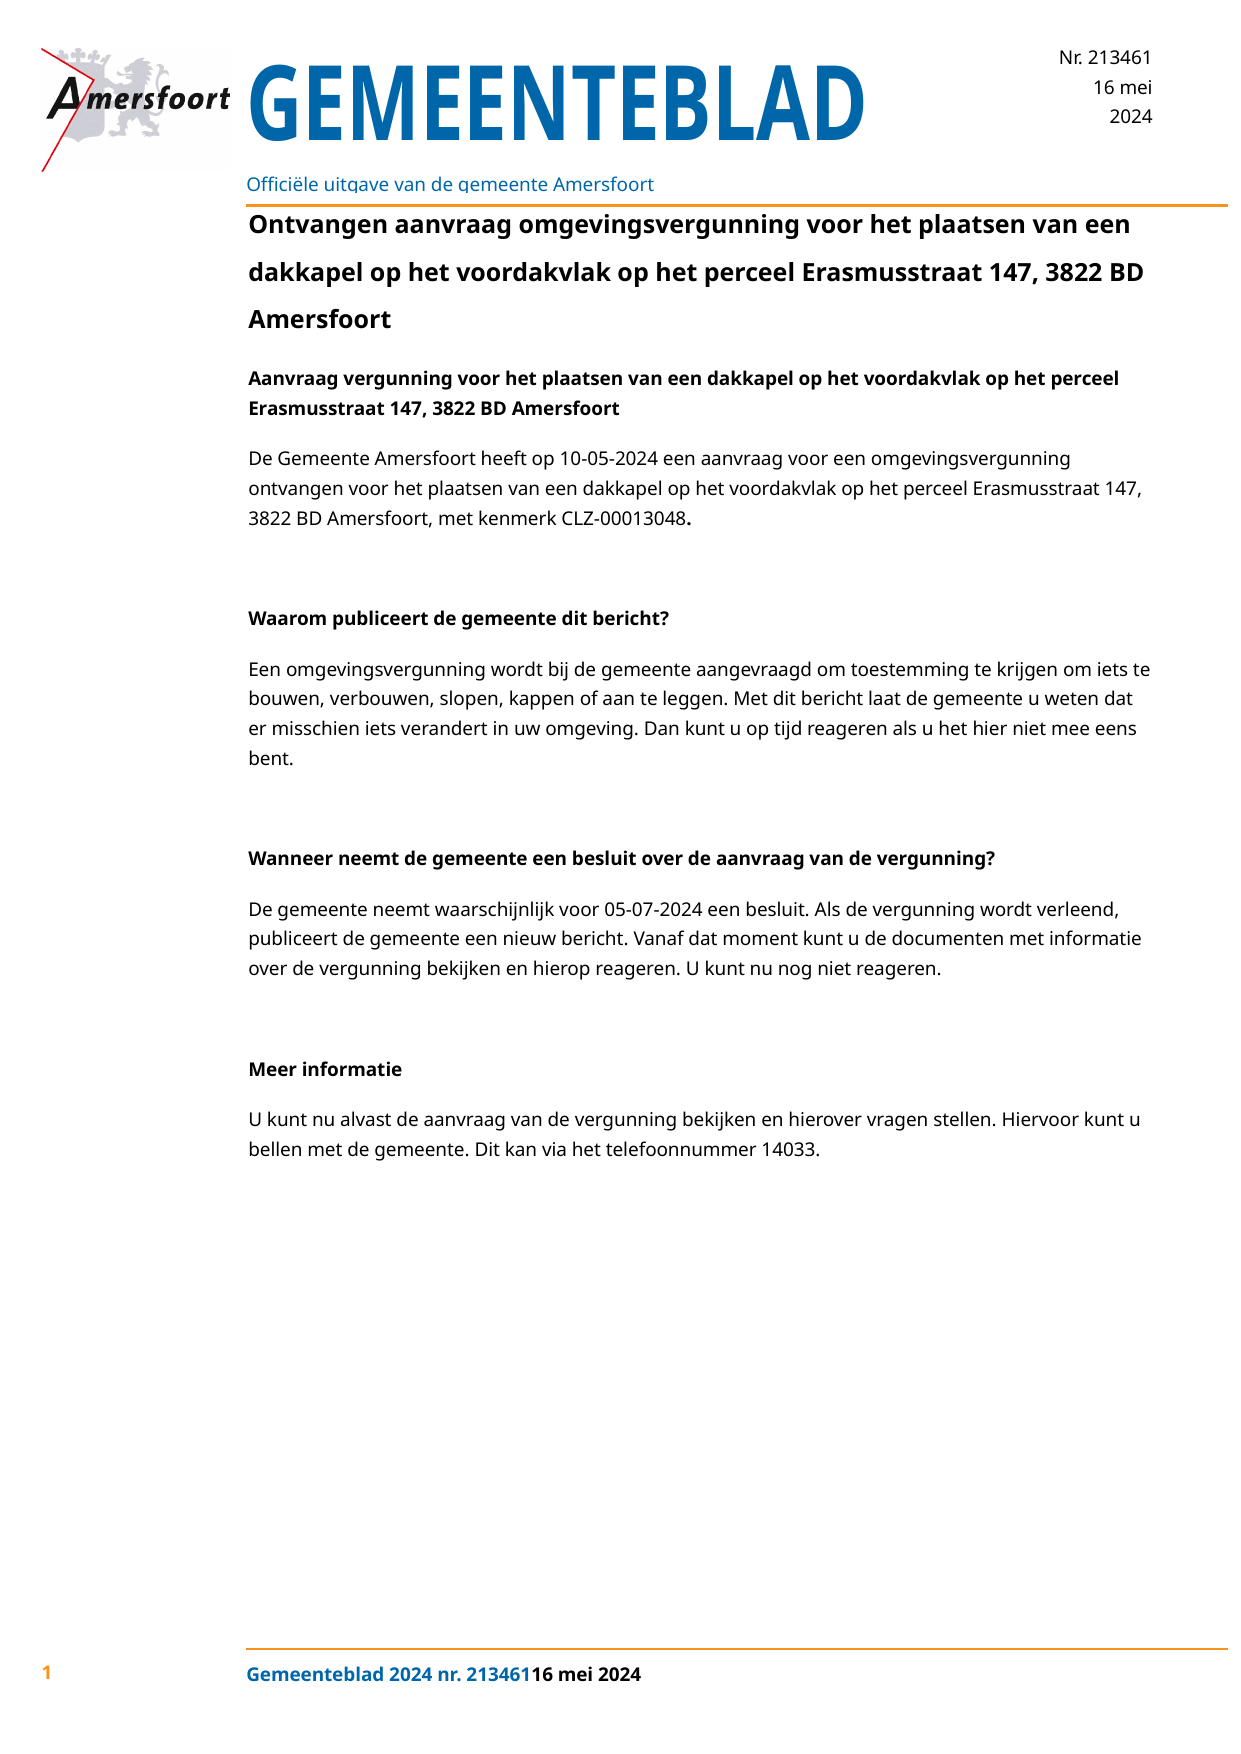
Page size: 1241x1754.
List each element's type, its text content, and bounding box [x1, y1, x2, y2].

text De Gemeente Amersfoort heeft op 10-05-2024 een aanvraag voor een omgevingsvergunning ontvangen voor het plaatsen van een dakkapel op het voordakvlak op het perceel Erasmusstraat 147, 3822 BD Amersfoort, met kenmerk CLZ-00013048. [248, 446, 1152, 530]
text De gemeente neemt waarschijnlijk voor 05-07-2024 een besluit. Als de vergunning wordt verleend, publiceert de gemeente een nieuw bericht. Vanaf dat moment kunt u de documenten met informatie over de vergunning bekijken en hierop reageren. U kunt nu nog niet reageren. [248, 896, 1152, 981]
text Aanvraag vergunning voor het plaatsen van een dakkapel op het voordakvlak op het perceel Erasmusstraat 147, 3822 BD Amersfoort [248, 366, 1152, 421]
text Ontvangen aanvraag omgevingsvergunning voor het plaatsen van een dakkapel op het voordakvlak op het perceel Erasmusstraat 147, 3822 BD Amersfoort [248, 207, 1152, 336]
text U kunt nu alvast de aanvraag van de vergunning bekijken en hierover vragen stellen. Hiervoor kunt u bellen met de gemeente. Dit kan via het telefoonnummer 14033. [248, 1106, 1152, 1162]
text Een omgevingsvergunning wordt bij de gemeente aangevraagd om toestemming te krijgen om iets te bouwen, verbouwen, slopen, kappen of aan te leggen. Met dit bericht laat de gemeente u weten dat er misschien iets verandert in uw omgeving. Dan kunt u op tijd reageren als u het hier niet mee eens bent. [248, 656, 1152, 770]
text Wanneer neemt de gemeente een besluit over de aanvraag van de vergunning? [248, 846, 1152, 871]
text Waarom publiceert de gemeente dit bericht? [248, 606, 1152, 631]
picture [41, 47, 231, 172]
text Meer informatie [248, 1056, 1152, 1082]
